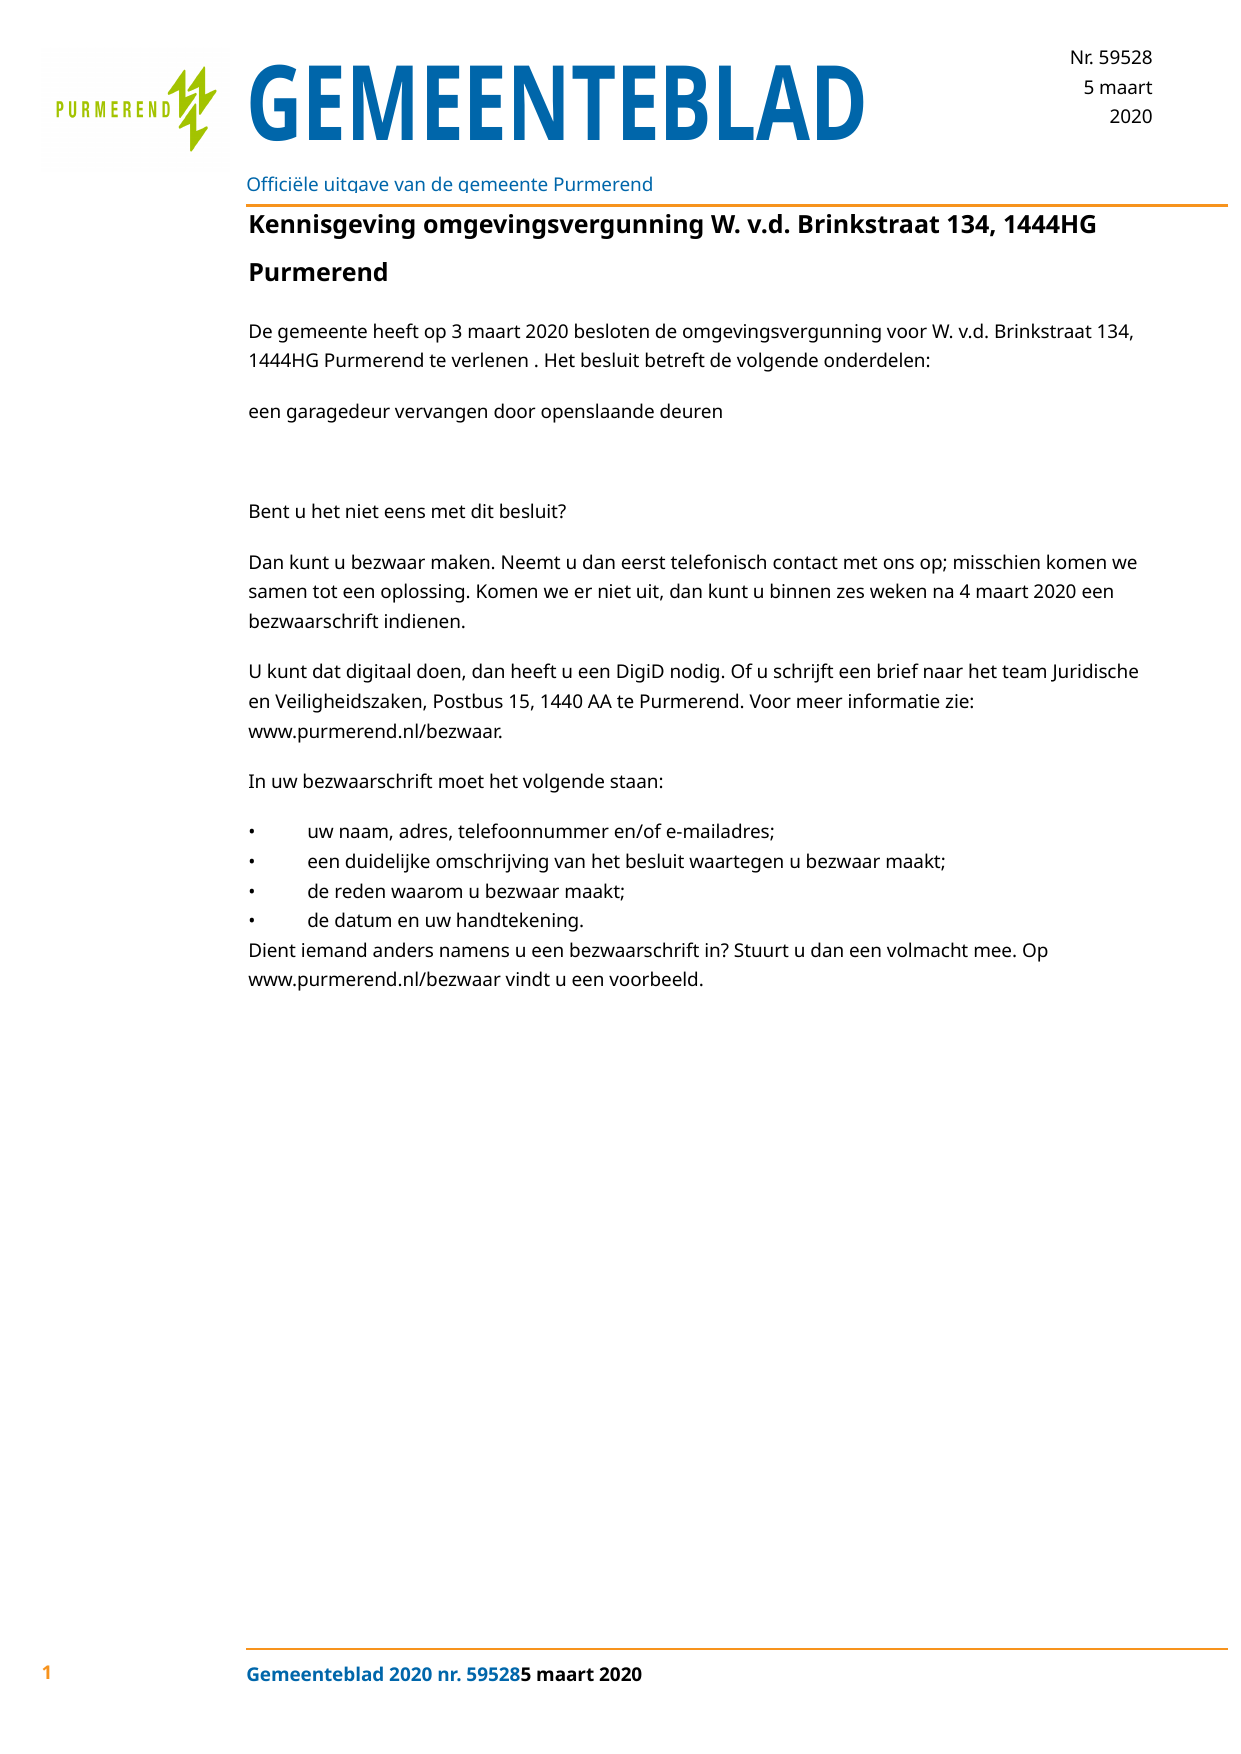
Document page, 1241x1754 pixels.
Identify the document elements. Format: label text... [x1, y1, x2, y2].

picture [41, 47, 231, 172]
text Bent u het niet eens met dit besluit? [248, 499, 1152, 524]
text Dient iemand anders namens u een bezwaarschrift in? Stuurt u dan een volmacht mee. Op www.purmerend.nl/bezwaar vindt u een voorbeeld. [248, 937, 1152, 992]
text Dan kunt u bezwaar maken. Neemt u dan eerst telefonisch contact met ons op; misschien komen we samen tot een oplossing. Komen we er niet uit, dan kunt u binnen zes weken na 4 maart 2020 een bezwaarschrift indienen. [248, 549, 1152, 634]
text In uw bezwaarschrift moet het volgende staan: [248, 768, 1152, 794]
text Kennisgeving omgevingsvergunning W. v.d. Brinkstraat 134, 1444HG Purmerend [248, 207, 1152, 288]
text U kunt dat digitaal doen, dan heeft u een DigiD nodig. Of u schrijft een brief naar het team Juridische en Veiligheidszaken, Postbus 15, 1440 AA te Purmerend. Voor meer informatie zie: www.purmerend.nl/bezwaar. [248, 659, 1152, 744]
list uw naam, adres, telefoonnummer en/of e-mailadres; [248, 819, 1152, 844]
list de datum en uw handtekening. [248, 907, 1152, 933]
text De gemeente heeft op 3 maart 2020 besloten de omgevingsvergunning voor W. v.d. Brinkstraat 134, 1444HG Purmerend te verlenen . Het besluit betreft de volgende onderdelen: [248, 318, 1152, 373]
text een garagedeur vervangen door openslaande deuren [248, 398, 1152, 424]
list de reden waarom u bezwaar maakt; [248, 878, 1152, 904]
list een duidelijke omschrijving van het besluit waartegen u bezwaar maakt; [248, 848, 1152, 874]
